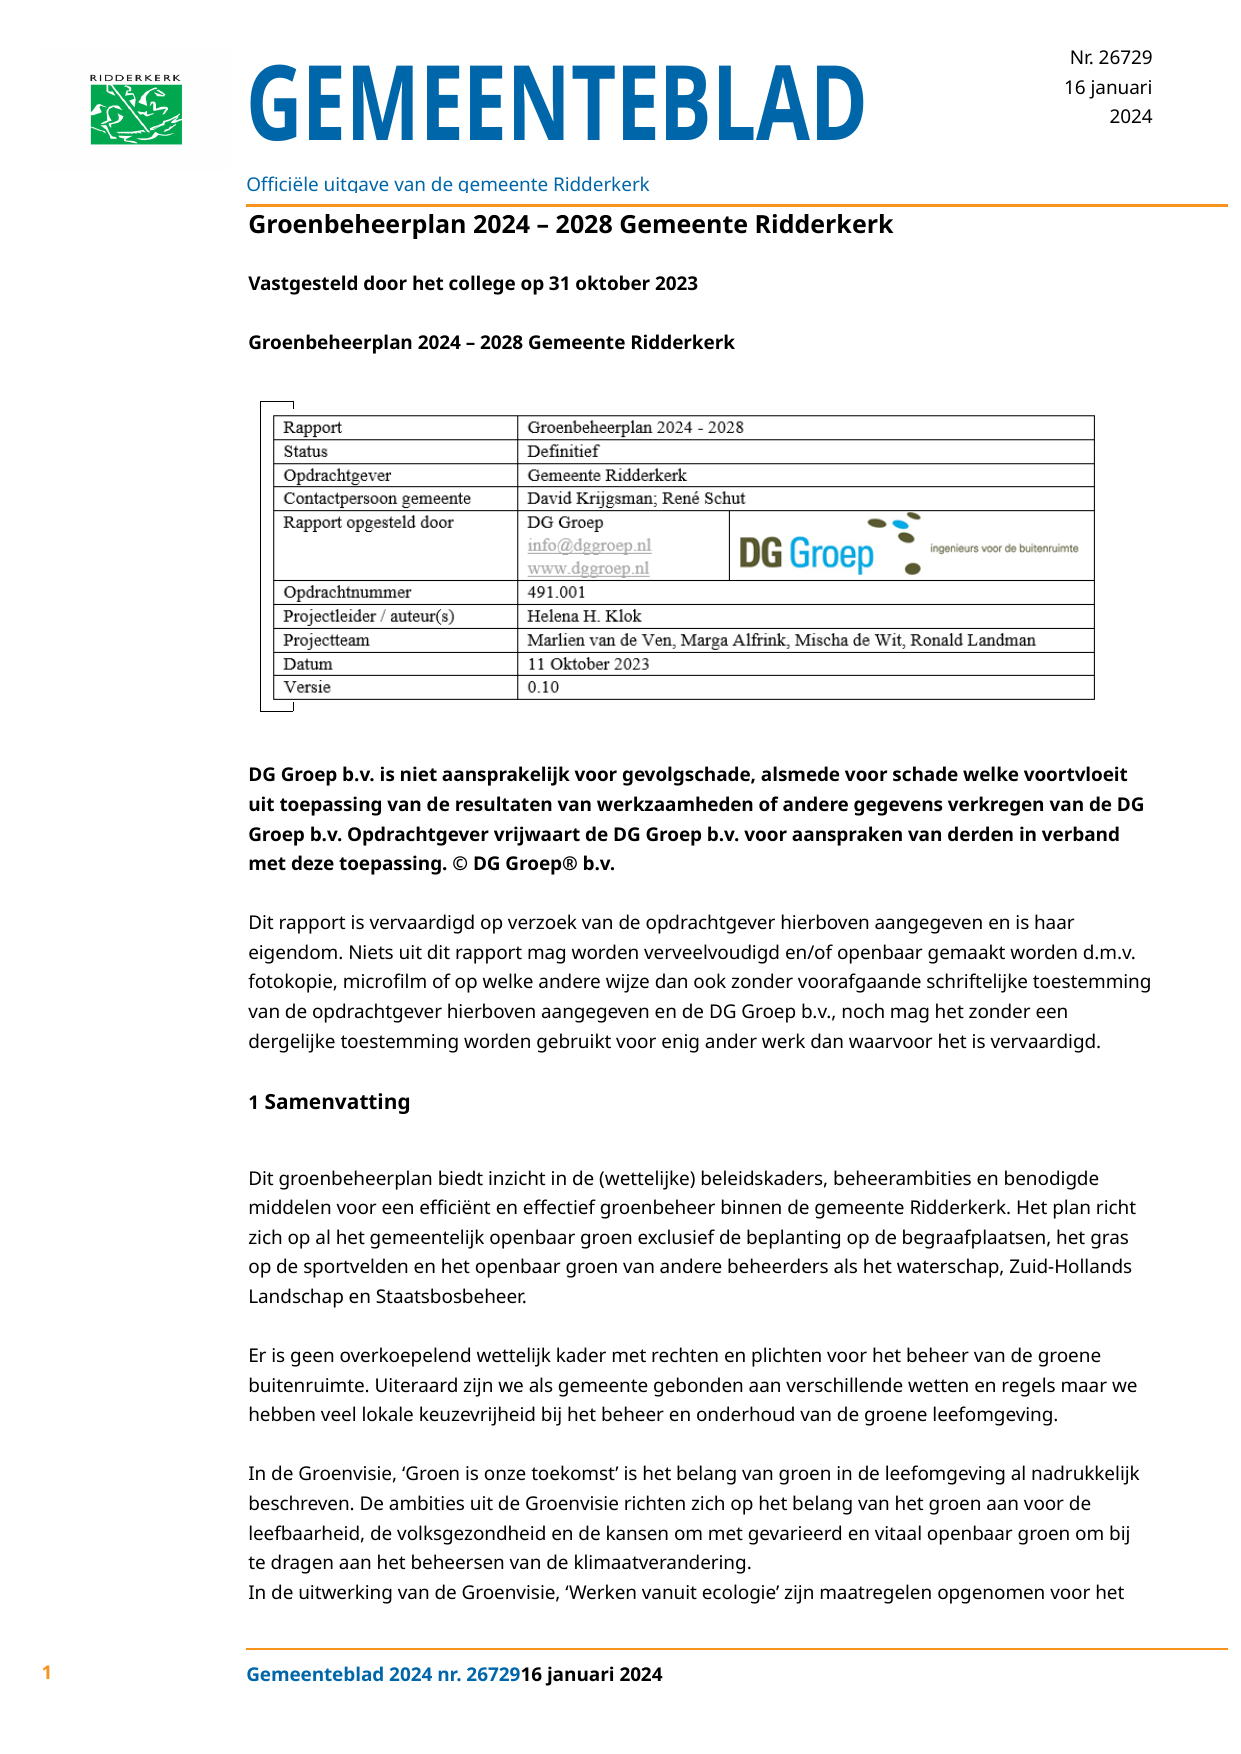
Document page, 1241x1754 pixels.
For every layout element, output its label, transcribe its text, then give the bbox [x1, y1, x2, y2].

text In de Groenvisie, ‘Groen is onze toekomst’ is het belang van groen in de leefomgeving al nadrukkelijk beschreven. De ambities uit de Groenvisie richten zich op het belang van het groen aan voor de leefbaarheid, de volksgezondheid en de kansen om met gevarieerd en vitaal openbaar groen om bij te dragen aan het beheersen van de klimaatverandering. [248, 1461, 1152, 1575]
text Groenbeheerplan 2024 – 2028 Gemeente Ridderkerk [248, 329, 1152, 355]
text Groenbeheerplan 2024 – 2028 Gemeente Ridderkerk [248, 207, 1152, 241]
text In de uitwerking van de Groenvisie, ‘Werken vanuit ecologie’ zijn maatregelen opgenomen voor het [248, 1579, 1152, 1605]
text Vastgesteld door het college op 31 oktober 2023 [248, 270, 1152, 296]
picture [268, 409, 1095, 702]
text 1 Samenvatting [248, 1087, 1152, 1116]
picture [41, 47, 231, 172]
text Dit groenbeheerplan biedt inzicht in de (wettelijke) beleidskaders, beheerambities en benodigde middelen voor een efficiënt en effectief groenbeheer binnen de gemeente Ridderkerk. Het plan richt zich op al het gemeentelijk openbaar groen exclusief de beplanting op de begraafplaatsen, het gras op de sportvelden en het openbaar groen van andere beheerders als het waterschap, Zuid-Hollands Landschap en Staatsbosbeheer. [248, 1165, 1152, 1309]
text Er is geen overkoepelend wettelijk kader met rechten en plichten voor het beheer van de groene buitenruimte. Uiteraard zijn we als gemeente gebonden aan verschillende wetten en regels maar we hebben veel lokale keuzevrijheid bij het beheer en onderhoud van de groene leefomgeving. [248, 1342, 1152, 1427]
text Dit rapport is vervaardigd op verzoek van de opdrachtgever hierboven aangegeven en is haar eigendom. Niets uit dit rapport mag worden verveelvoudigd en/of openbaar gemaakt worden d.m.v. fotokopie, microfilm of op welke andere wijze dan ook zonder voorafgaande schriftelijke toestemming van de opdrachtgever hierboven aangegeven en de DG Groep b.v., noch mag het zonder een dergelijke toestemming worden gebruikt voor enig ander werk dan waarvoor het is vervaardigd. [248, 909, 1152, 1054]
text DG Groep b.v. is niet aansprakelijk voor gevolgschade, alsmede voor schade welke voortvloeit uit toepassing van de resultaten van werkzaamheden of andere gegevens verkregen van de DG Groep b.v. Opdrachtgever vrijwaart de DG Groep b.v. voor aanspraken van derden in verband met deze toepassing. © DG Groep® b.v. [248, 762, 1152, 876]
